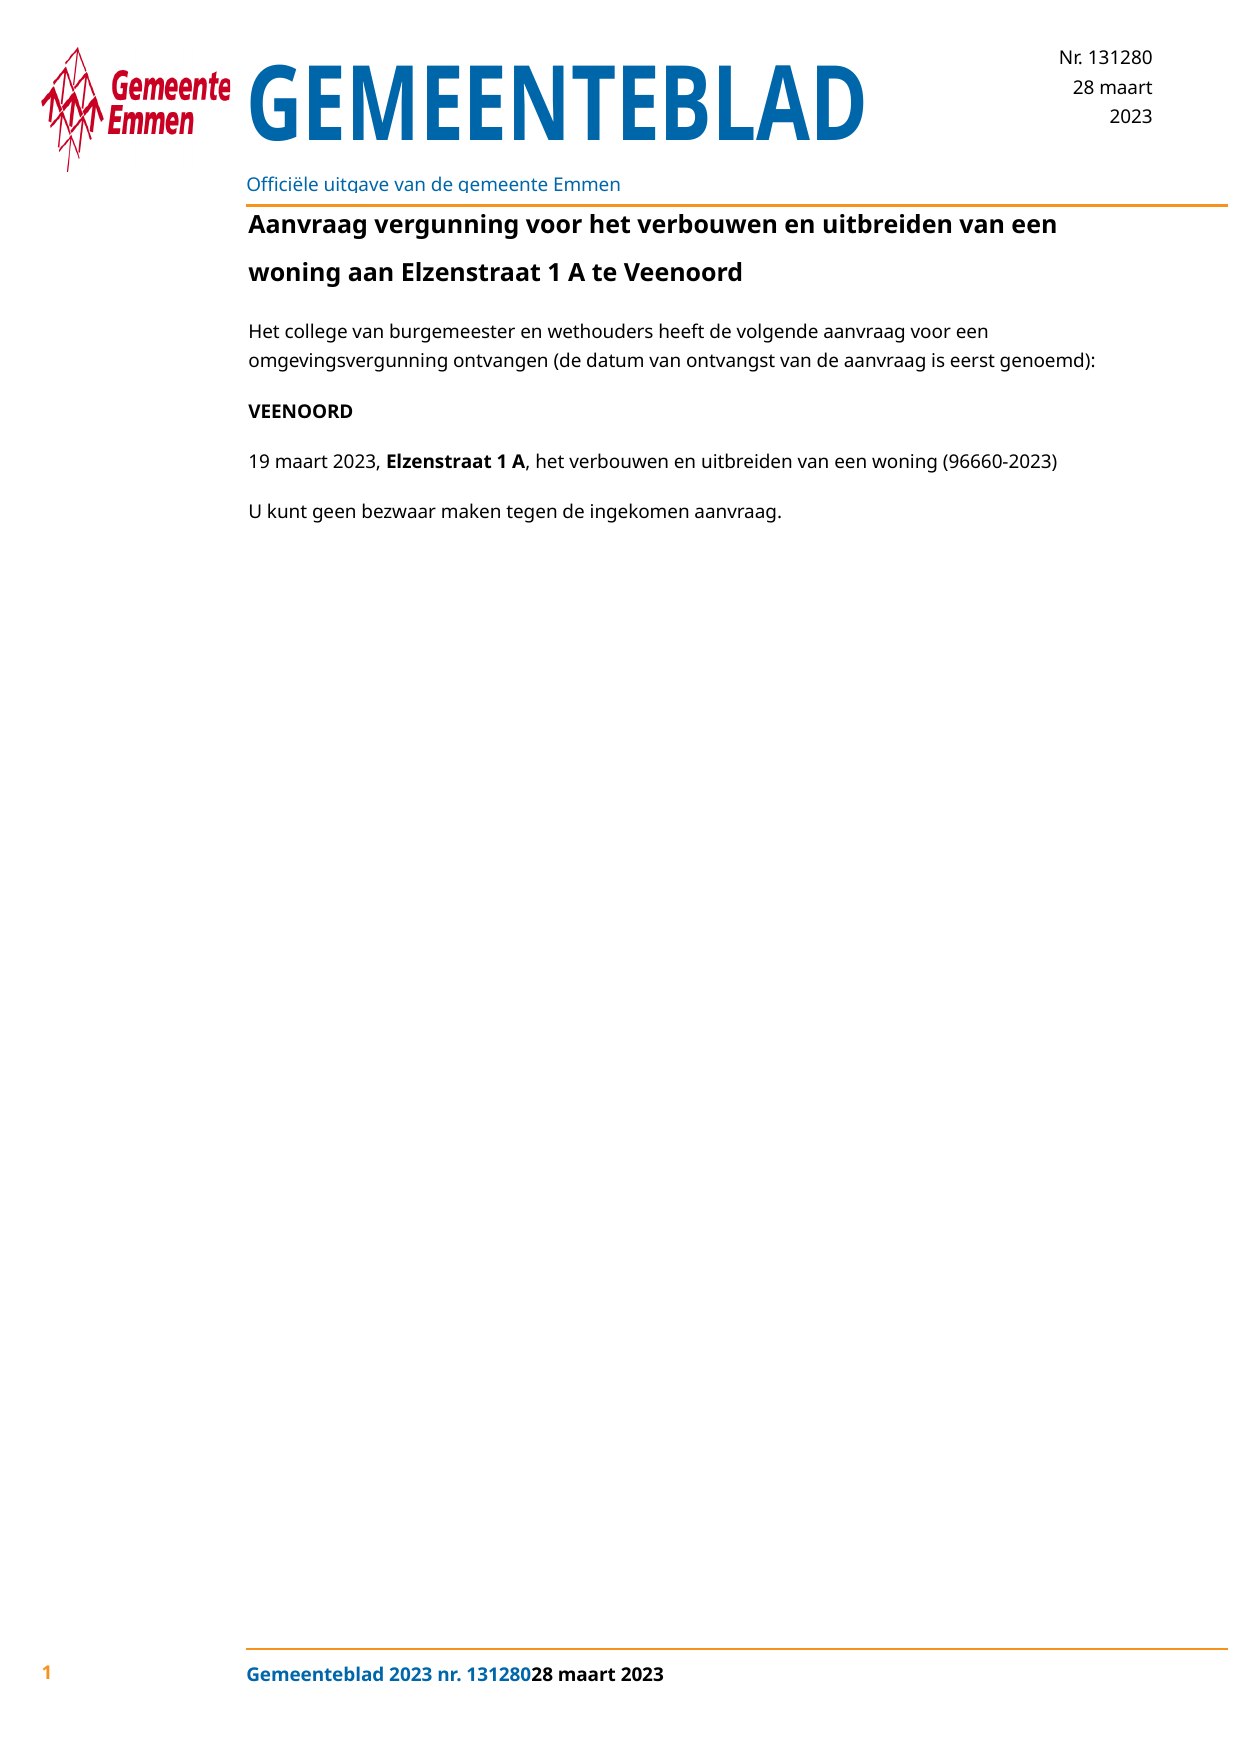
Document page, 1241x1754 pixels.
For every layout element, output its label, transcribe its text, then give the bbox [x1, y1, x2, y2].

text VEENOORD [248, 398, 1152, 424]
text U kunt geen bezwaar maken tegen de ingekomen aanvraag. [248, 499, 1152, 524]
picture [41, 47, 231, 172]
text Het college van burgemeester en wethouders heeft de volgende aanvraag voor een omgevingsvergunning ontvangen (de datum van ontvangst van de aanvraag is eerst genoemd): [248, 318, 1152, 373]
text Aanvraag vergunning voor het verbouwen en uitbreiden van een woning aan Elzenstraat 1 A te Veenoord [248, 207, 1152, 288]
text 19 maart 2023, Elzenstraat 1 A, het verbouwen en uitbreiden van een woning (96660-2023) [248, 448, 1152, 474]
